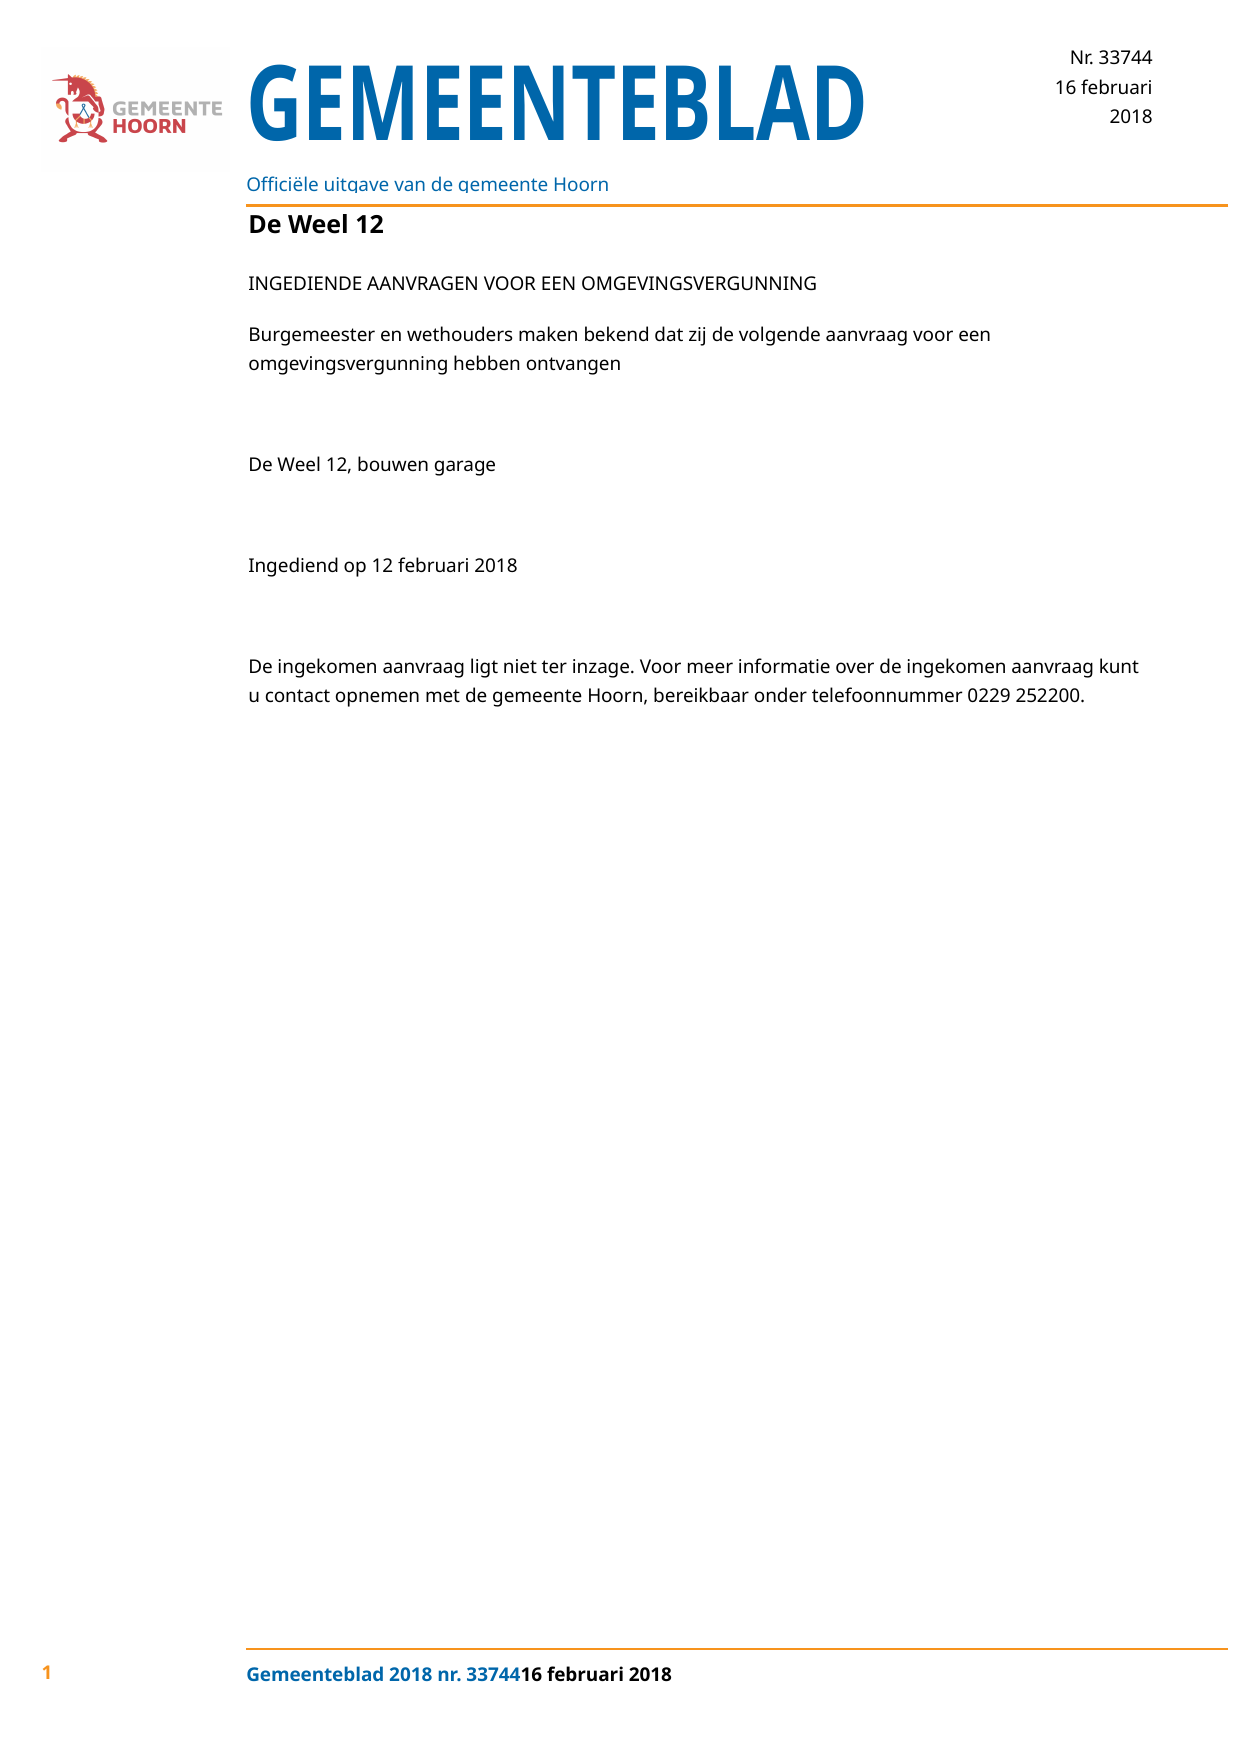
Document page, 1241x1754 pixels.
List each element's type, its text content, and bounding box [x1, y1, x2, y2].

text De Weel 12 [248, 207, 1152, 241]
picture [41, 47, 231, 172]
text Ingediend op 12 februari 2018 [248, 552, 1152, 578]
text De Weel 12, bouwen garage [248, 451, 1152, 477]
text De ingekomen aanvraag ligt niet ter inzage. Voor meer informatie over de ingekomen aanvraag kunt u contact opnemen met de gemeente Hoorn, bereikbaar onder telefoonnummer 0229 252200. [248, 653, 1152, 708]
text INGEDIENDE AANVRAGEN VOOR EEN OMGEVINGSVERGUNNING [248, 270, 1152, 296]
text Burgemeester en wethouders maken bekend dat zij de volgende aanvraag voor een omgevingsvergunning hebben ontvangen [248, 321, 1152, 376]
